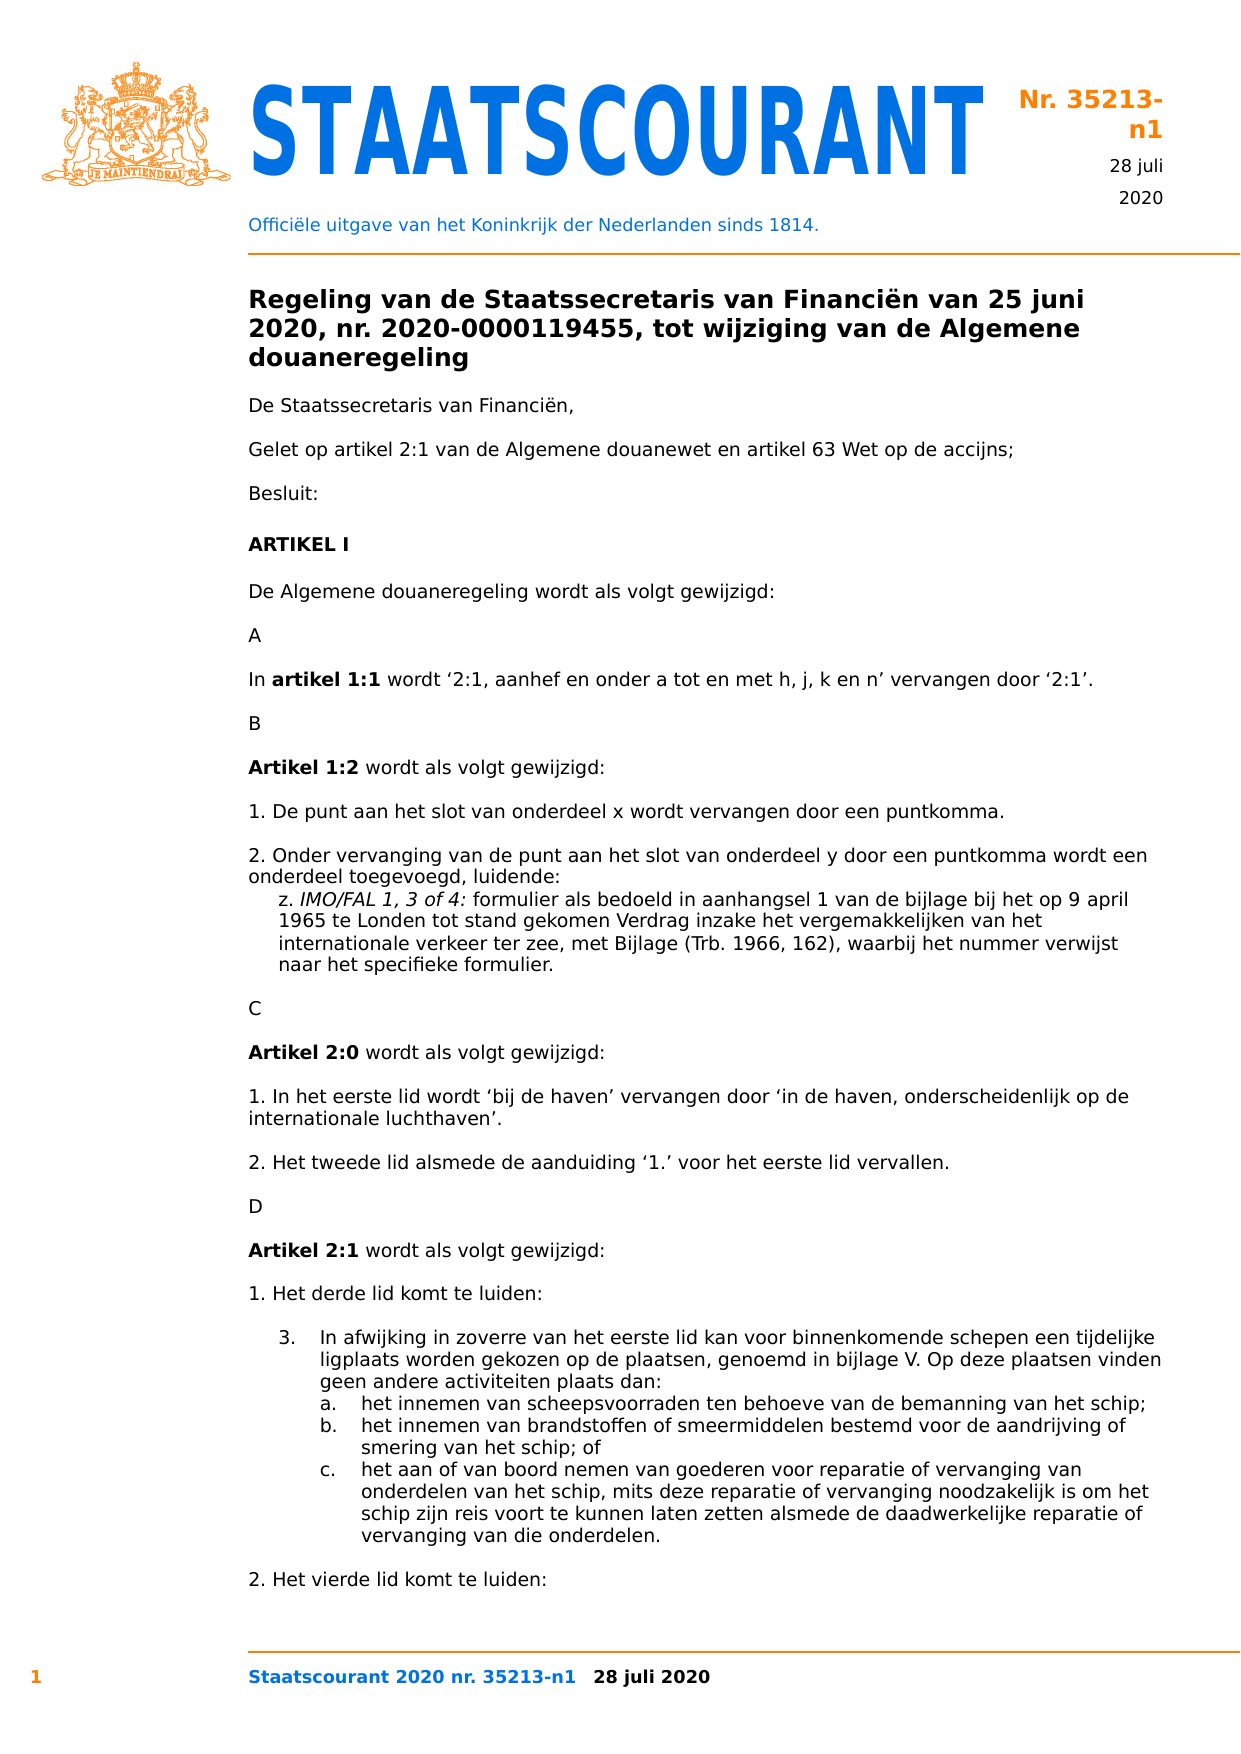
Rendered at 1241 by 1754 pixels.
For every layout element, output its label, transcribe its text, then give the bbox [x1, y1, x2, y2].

text b. het innemen van brandstoffen of smeermiddelen bestemd voor de aandrijving of smering van het schip; of [319, 1415, 1163, 1459]
text 2. Onder vervanging van de punt aan het slot van onderdeel y door een puntkomma wordt een onderdeel toegevoegd, luidende: [248, 844, 1163, 888]
picture [41, 62, 231, 186]
table_header [25, 62, 248, 253]
text a. het innemen van scheepsvoorraden ten behoeve van de bemanning van het schip; [319, 1393, 1163, 1415]
text Besluit: [248, 482, 1163, 504]
table_cell 28 juli [998, 150, 1240, 182]
text C [248, 998, 1163, 1020]
text 1. In het eerste lid wordt ‘bij de haven’ vervangen door ‘in de haven, onderscheidenlijk op de internationale luchthaven’. [248, 1086, 1163, 1130]
text 3. In afwijking in zoverre van het eerste lid kan voor binnenkomende schepen een tijdelijke ligplaats worden gekozen op de plaatsen, genoemd in bijlage V. Op deze plaatsen vinden geen andere activiteiten plaats dan: [278, 1327, 1163, 1393]
text De Staatssecretaris van Financiën, [248, 395, 1163, 417]
text 2. Het tweede lid alsmede de aanduiding ‘1.’ voor het eerste lid vervallen. [248, 1152, 1163, 1174]
text A [248, 625, 1163, 647]
text 1. Het derde lid komt te luiden: [248, 1283, 1163, 1305]
text Gelet op artikel 2:1 van de Algemene douanewet en artikel 63 Wet op de accijns; [248, 438, 1163, 461]
text In artikel 1:1 wordt ‘2:1, aanhef en onder a tot en met h, j, k en n’ vervangen door ‘2:1’. [248, 669, 1163, 691]
text Artikel 1:2 wordt als volgt gewijzigd: [248, 757, 1163, 779]
text B [248, 713, 1163, 735]
text 2. Het vierde lid komt te luiden: [248, 1569, 1163, 1591]
table_header STAATSCOURANT [248, 62, 998, 215]
subtitle Regeling van de Staatssecretaris van Financiën van 25 juni 2020, nr. 2020-0000119455, tot wijziging van de Algemene douaneregeling [248, 285, 1163, 373]
text c. het aan of van boord nemen van goederen voor reparatie of vervanging van onderdelen van het schip, mits deze reparatie of vervanging noodzakelijk is om het schip zijn reis voort te kunnen laten zetten alsmede de daadwerkelijke reparatie of vervanging van die onderdelen. [319, 1459, 1163, 1547]
text De Algemene douaneregeling wordt als volgt gewijzigd: [248, 581, 1163, 603]
text Artikel 2:1 wordt als volgt gewijzigd: [248, 1239, 1163, 1261]
text Artikel 2:0 wordt als volgt gewijzigd: [248, 1042, 1163, 1064]
table_cell Officiële uitgave van het Koninkrijk der Nederlanden sinds 1814. [248, 215, 1240, 253]
table_cell 2020 [998, 183, 1240, 215]
subtitle ARTIKEL I [248, 534, 1163, 556]
text z. IMO/FAL 1, 3 of 4: formulier als bedoeld in aanhangsel 1 van de bijlage bij het op 9 april 1965 te Londen tot stand gekomen Verdrag inzake het vergemakkelijken van het internationale verkeer ter zee, met Bijlage (Trb. 1966, 162), waarbij het nummer verwijst naar het specifieke formulier. [278, 888, 1163, 976]
text 1. De punt aan het slot van onderdeel x wordt vervangen door een puntkomma. [248, 801, 1163, 823]
text D [248, 1196, 1163, 1218]
table_header Nr. 35213-n1 [998, 62, 1240, 150]
